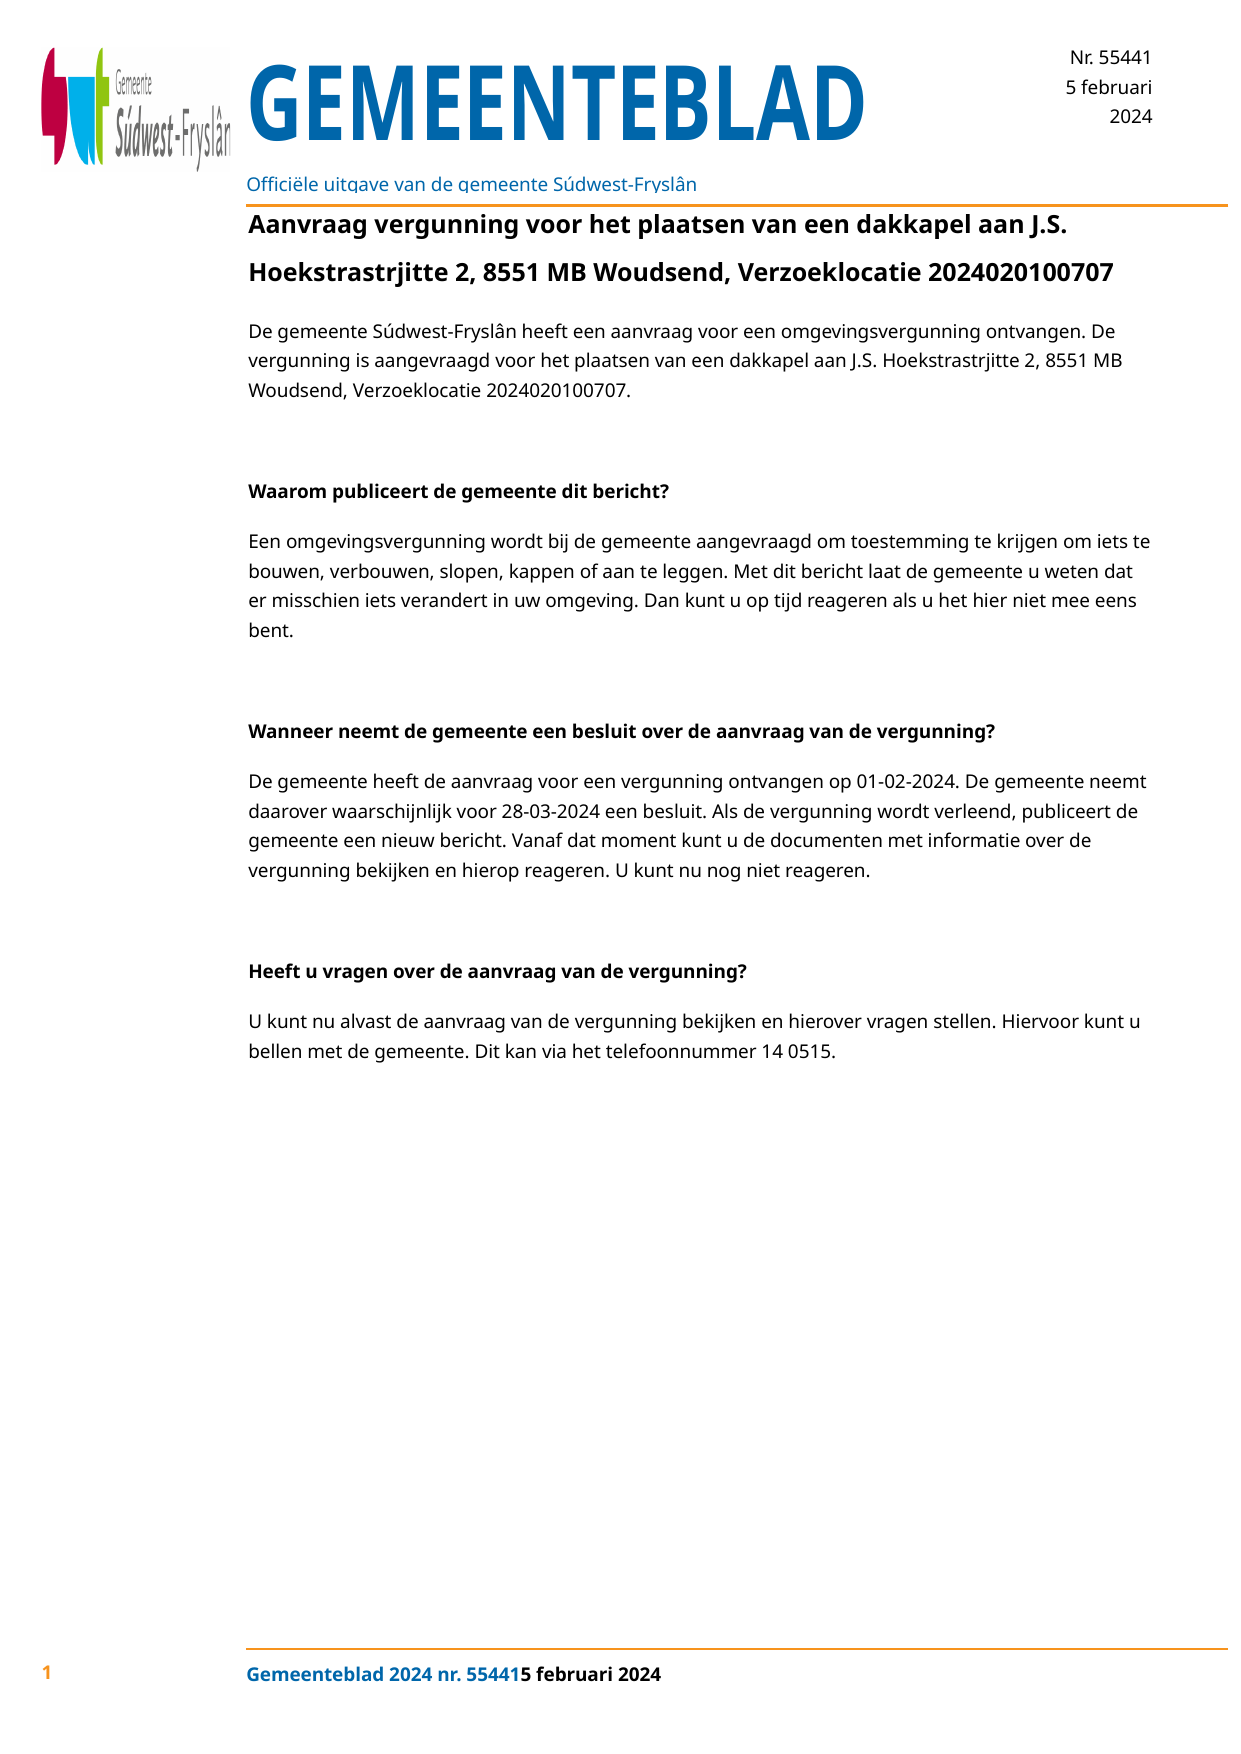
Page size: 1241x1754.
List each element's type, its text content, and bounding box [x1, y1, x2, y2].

picture [41, 47, 231, 172]
text Aanvraag vergunning voor het plaatsen van een dakkapel aan J.S. Hoekstrastrjitte 2, 8551 MB Woudsend, Verzoeklocatie 2024020100707 [248, 207, 1152, 288]
text De gemeente heeft de aanvraag voor een vergunning ontvangen op 01-02-2024. De gemeente neemt daarover waarschijnlijk voor 28-03-2024 een besluit. Als de vergunning wordt verleend, publiceert de gemeente een nieuw bericht. Vanaf dat moment kunt u de documenten met informatie over de vergunning bekijken en hierop reageren. U kunt nu nog niet reageren. [248, 768, 1152, 883]
text Wanneer neemt de gemeente een besluit over de aanvraag van de vergunning? [248, 718, 1152, 744]
text Een omgevingsvergunning wordt bij de gemeente aangevraagd om toestemming te krijgen om iets te bouwen, verbouwen, slopen, kappen of aan te leggen. Met dit bericht laat de gemeente u weten dat er misschien iets verandert in uw omgeving. Dan kunt u op tijd reageren als u het hier niet mee eens bent. [248, 528, 1152, 643]
text De gemeente Súdwest-Fryslân heeft een aanvraag voor een omgevingsvergunning ontvangen. De vergunning is aangevraagd voor het plaatsen van een dakkapel aan J.S. Hoekstrastrjitte 2, 8551 MB Woudsend, Verzoeklocatie 2024020100707. [248, 318, 1152, 403]
text Heeft u vragen over de aanvraag van de vergunning? [248, 958, 1152, 984]
text Waarom publiceert de gemeente dit bericht? [248, 478, 1152, 504]
text U kunt nu alvast de aanvraag van de vergunning bekijken en hierover vragen stellen. Hiervoor kunt u bellen met de gemeente. Dit kan via het telefoonnummer 14 0515. [248, 1008, 1152, 1064]
